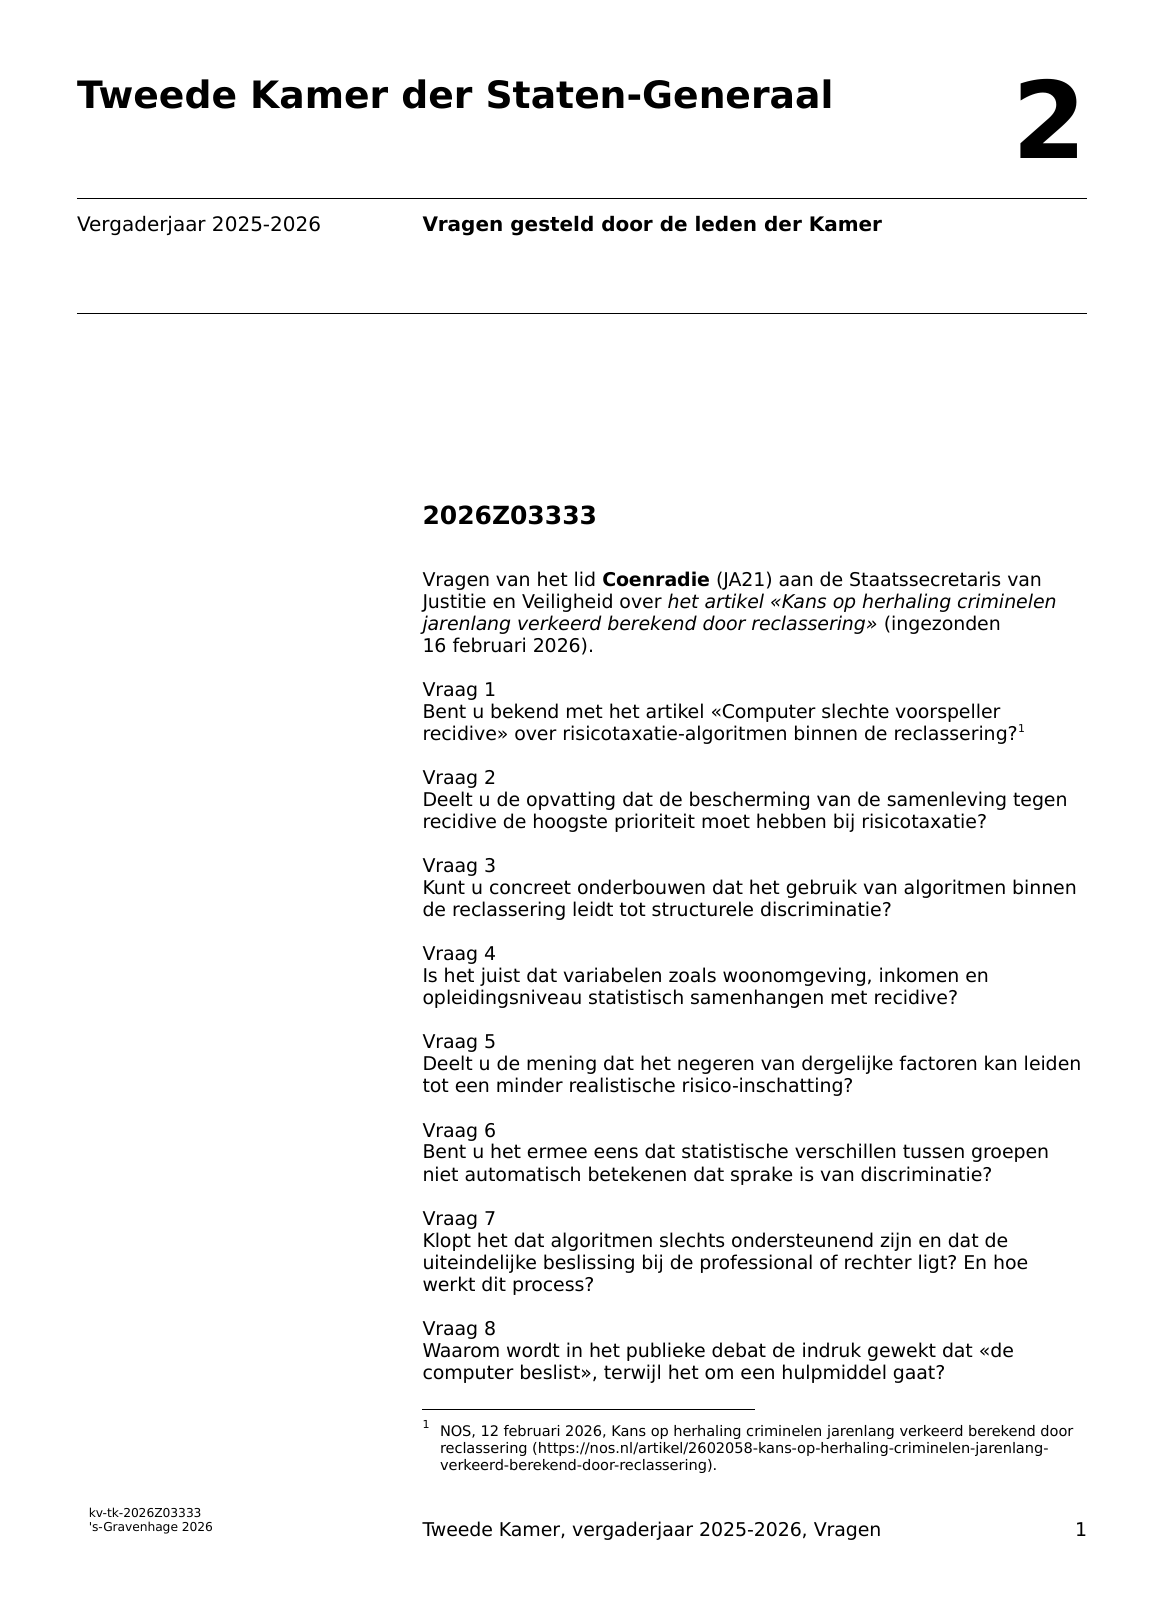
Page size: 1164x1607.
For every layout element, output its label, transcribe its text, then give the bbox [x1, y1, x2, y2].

text Vragen van het lid Coenradie (JA21) aan de Staatssecretaris van Justitie en Veiligheid over het artikel «Kans op herhaling criminelen jarenlang verkeerd berekend door reclassering» (ingezonden 16 februari 2026). [422, 569, 1087, 657]
table_header 2 [886, 59, 1087, 198]
text Kunt u concreet onderbouwen dat het gebruik van algoritmen binnen de reclassering leidt tot structurele discriminatie? [422, 877, 1087, 921]
table_cell Vragen gesteld door de leden der Kamer [422, 199, 1087, 313]
text Vraag 5 [422, 1031, 1087, 1053]
text Vraag 4 [422, 943, 1087, 965]
text 2026Z03333 [422, 501, 1087, 531]
text Vraag 1 [422, 679, 1087, 701]
text 's-Gravenhage 2026 [88, 1520, 323, 1534]
text Vraag 6 [422, 1119, 1087, 1141]
text Klopt het dat algoritmen slechts ondersteunend zijn en dat de uiteindelijke beslissing bij de professional of rechter ligt? En hoe werkt dit process? [422, 1229, 1087, 1296]
text Vraag 3 [422, 855, 1087, 877]
text Deelt u de mening dat het negeren van dergelijke factoren kan leiden tot een minder realistische risico-inschatting? [422, 1053, 1087, 1097]
text Deelt u de opvatting dat de bescherming van de samenleving tegen recidive de hoogste prioriteit moet hebben bij risicotaxatie? [422, 789, 1087, 833]
table_cell Vergaderjaar 2025-2026 [77, 199, 422, 313]
text Vraag 8 [422, 1318, 1087, 1340]
text Vraag 2 [422, 767, 1087, 789]
text Vraag 7 [422, 1208, 1087, 1229]
text Bent u het ermee eens dat statistische verschillen tussen groepen niet automatisch betekenen dat sprake is van discriminatie? [422, 1141, 1087, 1185]
text Waarom wordt in het publieke debat de indruk gewekt dat «de computer beslist», terwijl het om een hulpmiddel gaat? [422, 1340, 1087, 1384]
text kv-tk-2026Z03333 [88, 1506, 323, 1520]
text Bent u bekend met het artikel «Computer slechte voorspeller recidive» over risicotaxatie-algoritmen binnen de reclassering? [422, 701, 1087, 745]
text Is het juist dat variabelen zoals woonomgeving, inkomen en opleidingsniveau statistisch samenhangen met recidive? [422, 965, 1087, 1009]
table_header Tweede Kamer der Staten-Generaal [77, 59, 886, 198]
text NOS, 12 februari 2026, Kans op herhaling criminelen jarenlang verkeerd berekend door reclassering (https://nos.nl/artikel/2602058-kans-op-herhaling-criminelen-jarenlang-verkeerd-berekend-door-reclassering). [422, 1418, 1087, 1474]
